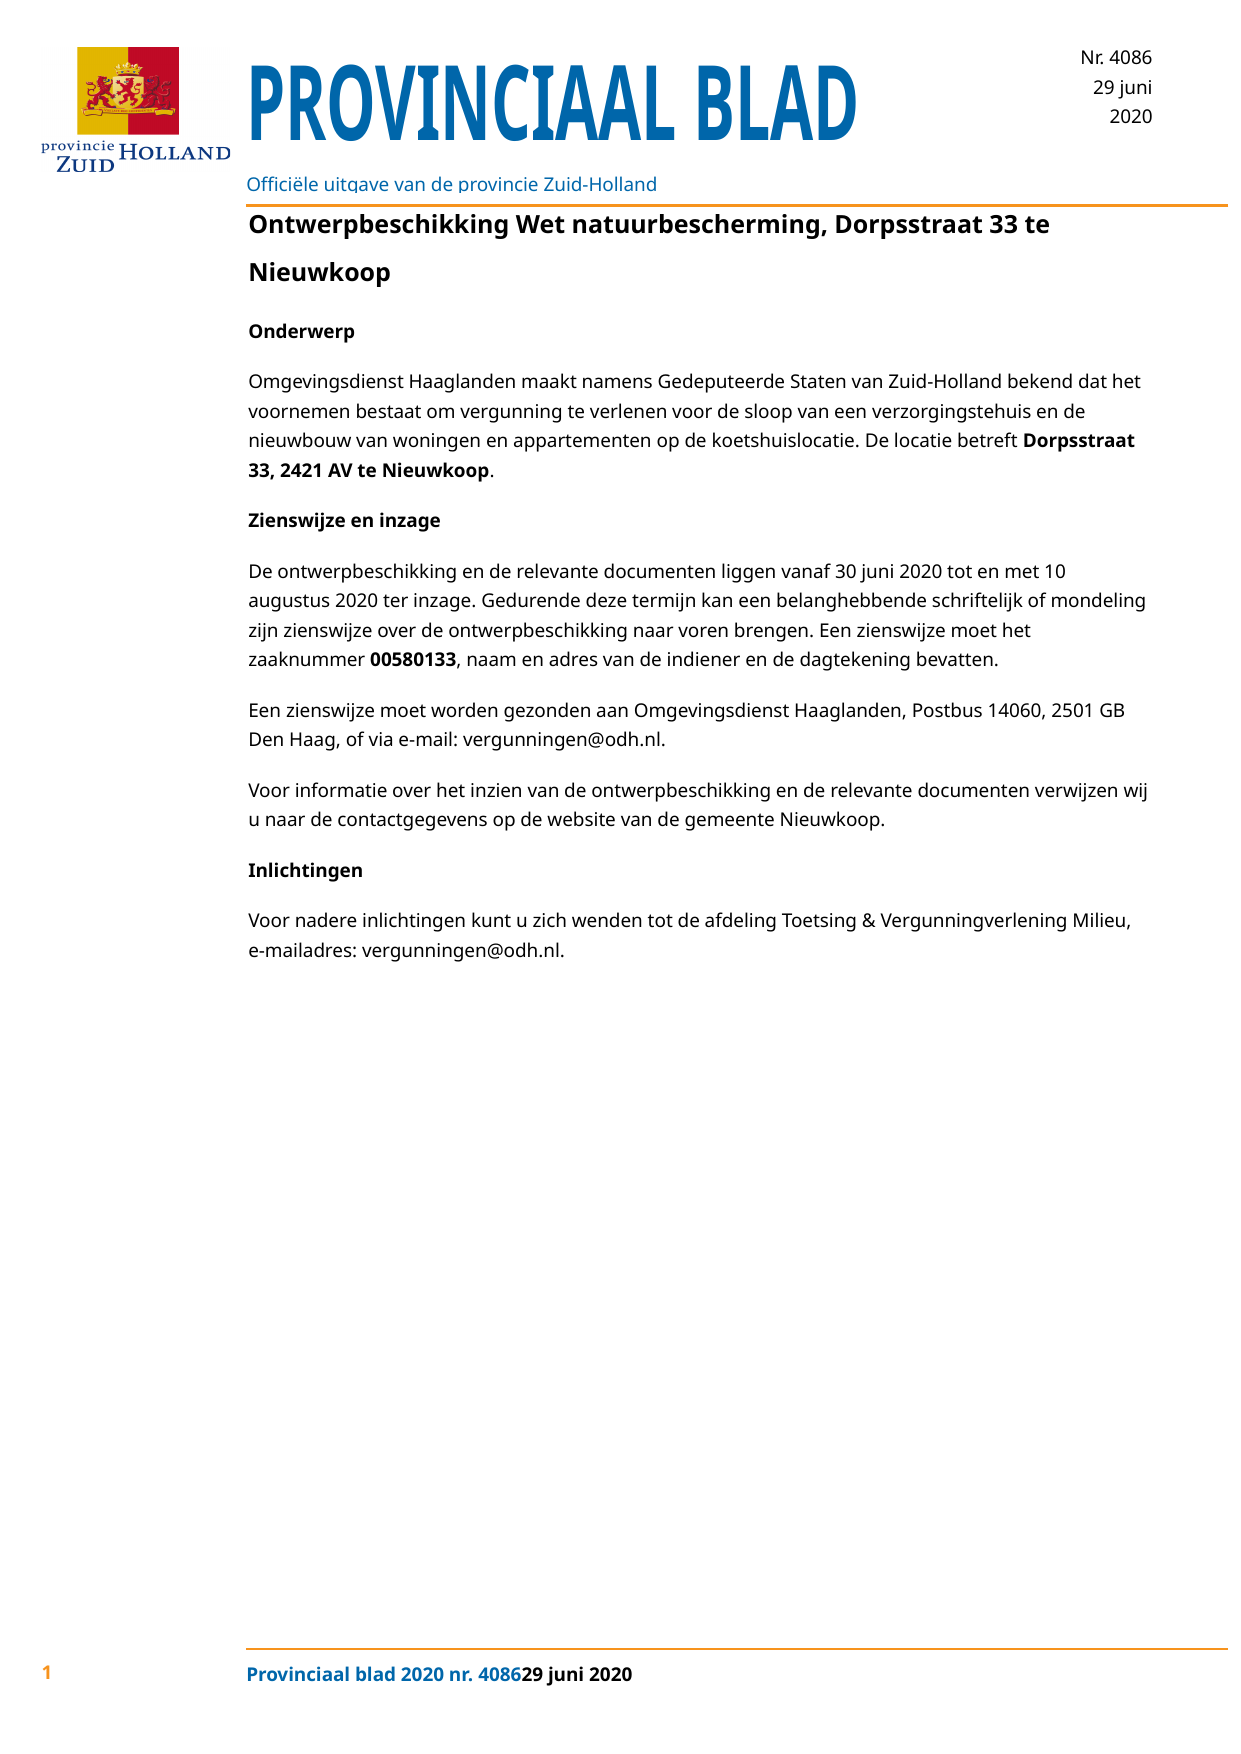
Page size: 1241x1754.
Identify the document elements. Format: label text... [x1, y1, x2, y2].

text Omgevingsdienst Haaglanden maakt namens Gedeputeerde Staten van Zuid-Holland bekend dat het voornemen bestaat om vergunning te verlenen voor de sloop van een verzorgingstehuis en de nieuwbouw van woningen en appartementen op de koetshuislocatie. De locatie betreft Dorpsstraat 33, 2421 AV te Nieuwkoop. [248, 368, 1152, 483]
text Voor nadere inlichtingen kunt u zich wenden tot de afdeling Toetsing & Vergunningverlening Milieu, e-mailadres: vergunningen@odh.nl. [248, 907, 1152, 963]
text De ontwerpbeschikking en de relevante documenten liggen vanaf 30 juni 2020 tot en met 10 augustus 2020 ter inzage. Gedurende deze termijn kan een belanghebbende schriftelijk of mondeling zijn zienswijze over de ontwerpbeschikking naar voren brengen. Een zienswijze moet het zaaknummer 00580133, naam en adres van de indiener en de dagtekening bevatten. [248, 558, 1152, 672]
text Ontwerpbeschikking Wet natuurbescherming, Dorpsstraat 33 te Nieuwkoop [248, 207, 1152, 288]
picture [41, 47, 231, 172]
text Zienswijze en inzage [248, 507, 1152, 533]
text Een zienswijze moet worden gezonden aan Omgevingsdienst Haaglanden, Postbus 14060, 2501 GB Den Haag, of via e-mail: vergunningen@odh.nl. [248, 697, 1152, 752]
text Voor informatie over het inzien van de ontwerpbeschikking en de relevante documenten verwijzen wij u naar de contactgegevens op de website van de gemeente Nieuwkoop. [248, 777, 1152, 832]
text Inlichtingen [248, 857, 1152, 883]
text Onderwerp [248, 318, 1152, 344]
